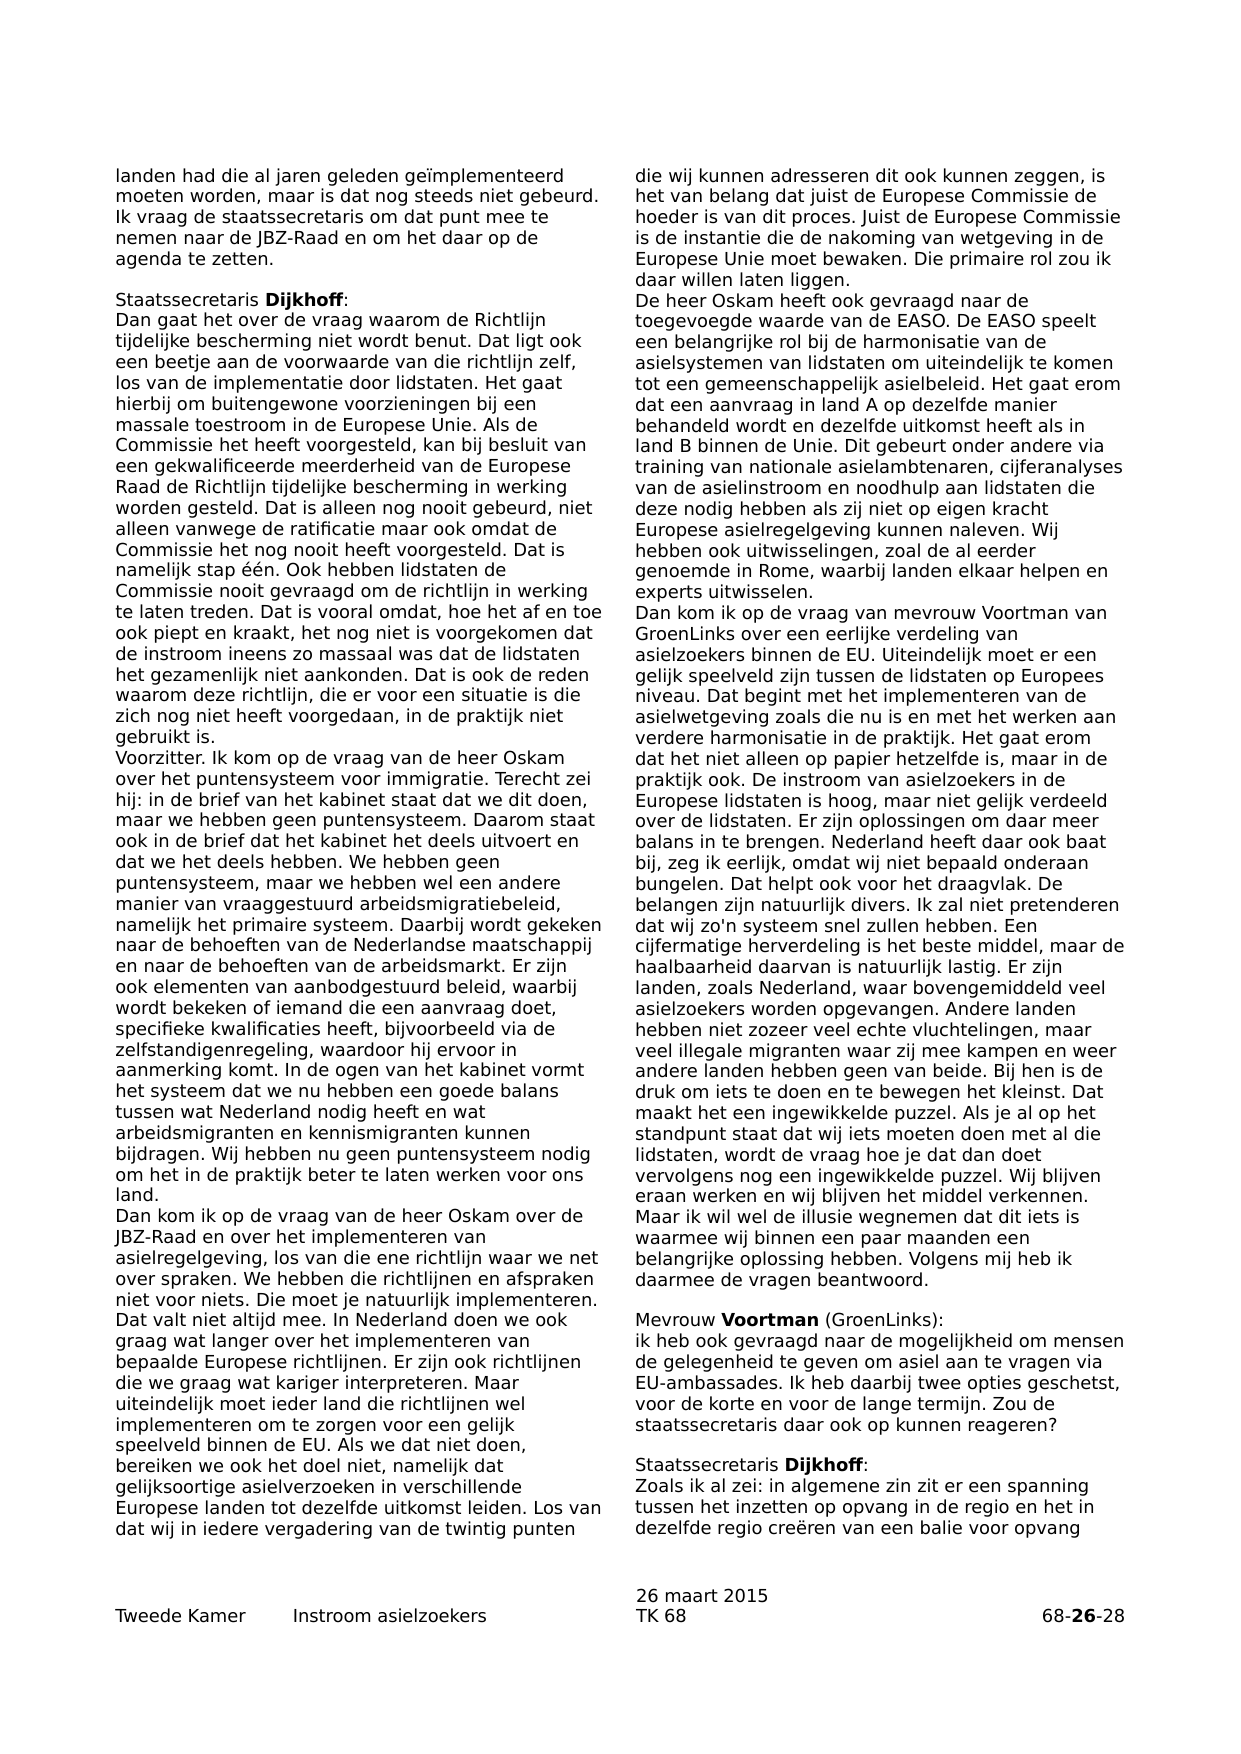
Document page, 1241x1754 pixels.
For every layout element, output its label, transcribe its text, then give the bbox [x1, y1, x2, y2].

text Dan kom ik op de vraag van mevrouw Voortman van GroenLinks over een eerlijke verdeling van asielzoekers binnen de EU. Uiteindelijk moet er een gelijk speelveld zijn tussen de lidstaten op Europees niveau. Dat begint met het implementeren van de asielwetgeving zoals die nu is en met het werken aan verdere harmonisatie in de praktijk. Het gaat erom dat het niet alleen op papier hetzelfde is, maar in de praktijk ook. De instroom van asielzoekers in de Europese lidstaten is hoog, maar niet gelijk verdeeld over de lidstaten. Er zijn oplossingen om daar meer balans in te brengen. Nederland heeft daar ook baat bij, zeg ik eerlijk, omdat wij niet bepaald onderaan bungelen. Dat helpt ook voor het draagvlak. De belangen zijn natuurlijk divers. Ik zal niet pretenderen dat wij zo'n systeem snel zullen hebben. Een cijfermatige herverdeling is het beste middel, maar de haalbaarheid daarvan is natuurlijk lastig. Er zijn landen, zoals Nederland, waar bovengemiddeld veel asielzoekers worden opgevangen. Andere landen hebben niet zozeer veel echte vluchtelingen, maar veel illegale migranten waar zij mee kampen en weer andere landen hebben geen van beide. Bij hen is de druk om iets te doen en te bewegen het kleinst. Dat maakt het een ingewikkelde puzzel. Als je al op het standpunt staat dat wij iets moeten doen met al die lidstaten, wordt de vraag hoe je dat dan doet vervolgens nog een ingewikkelde puzzel. Wij blijven eraan werken en wij blijven het middel verkennen. Maar ik wil wel de illusie wegnemen dat dit iets is waarmee wij binnen een paar maanden een belangrijke oplossing hebben. Volgens mij heb ik daarmee de vragen beantwoord. [635, 603, 1125, 1290]
text landen had die al jaren geleden geïmplementeerd moeten worden, maar is dat nog steeds niet gebeurd. Ik vraag de staatssecretaris om dat punt mee te nemen naar de JBZ-Raad en om het daar op de agenda te zetten. [115, 165, 605, 269]
text De heer Oskam heeft ook gevraagd naar de toegevoegde waarde van de EASO. De EASO speelt een belangrijke rol bij de harmonisatie van de asielsystemen van lidstaten om uiteindelijk te komen tot een gemeenschappelijk asielbeleid. Het gaat erom dat een aanvraag in land A op dezelfde manier behandeld wordt en dezelfde uitkomst heeft als in land B binnen de Unie. Dit gebeurt onder andere via training van nationale asielambtenaren, cijferanalyses van de asielinstroom en noodhulp aan lidstaten die deze nodig hebben als zij niet op eigen kracht Europese asielregelgeving kunnen naleven. Wij hebben ook uitwisselingen, zoal de al eerder genoemde in Rome, waarbij landen elkaar helpen en experts uitwisselen. [635, 290, 1125, 603]
text die wij kunnen adresseren dit ook kunnen zeggen, is het van belang dat juist de Europese Commissie de hoeder is van dit proces. Juist de Europese Commissie is de instantie die de nakoming van wetgeving in de Europese Unie moet bewaken. Die primaire rol zou ik daar willen laten liggen. [635, 165, 1125, 290]
text Dan kom ik op de vraag van de heer Oskam over de JBZ-Raad en over het implementeren van asielregelgeving, los van die ene richtlijn waar we net over spraken. We hebben die richtlijnen en afspraken niet voor niets. Die moet je natuurlijk implementeren. Dat valt niet altijd mee. In Nederland doen we ook graag wat langer over het implementeren van bepaalde Europese richtlijnen. Er zijn ook richtlijnen die we graag wat kariger interpreteren. Maar uiteindelijk moet ieder land die richtlijnen wel implementeren om te zorgen voor een gelijk speelveld binnen de EU. Als we dat niet doen, bereiken we ook het doel niet, namelijk dat gelijksoortige asielverzoeken in verschillende Europese landen tot dezelfde uitkomst leiden. Los van dat wij in iedere vergadering van de twintig punten [115, 1206, 605, 1539]
text Dan gaat het over de vraag waarom de Richtlijn tijdelijke bescherming niet wordt benut. Dat ligt ook een beetje aan de voorwaarde van die richtlijn zelf, los van de implementatie door lidstaten. Het gaat hierbij om buitengewone voorzieningen bij een massale toestroom in de Europese Unie. Als de Commissie het heeft voorgesteld, kan bij besluit van een gekwalificeerde meerderheid van de Europese Raad de Richtlijn tijdelijke bescherming in werking worden gesteld. Dat is alleen nog nooit gebeurd, niet alleen vanwege de ratificatie maar ook omdat de Commissie het nog nooit heeft voorgesteld. Dat is namelijk stap één. Ook hebben lidstaten de Commissie nooit gevraagd om de richtlijn in werking te laten treden. Dat is vooral omdat, hoe het af en toe ook piept en kraakt, het nog niet is voorgekomen dat de instroom ineens zo massaal was dat de lidstaten het gezamenlijk niet aankonden. Dat is ook de reden waarom deze richtlijn, die er voor een situatie is die zich nog niet heeft voorgedaan, in de praktijk niet gebruikt is. [115, 310, 605, 748]
text Voorzitter. Ik kom op de vraag van de heer Oskam over het puntensysteem voor immigratie. Terecht zei hij: in de brief van het kabinet staat dat we dit doen, maar we hebben geen puntensysteem. Daarom staat ook in de brief dat het kabinet het deels uitvoert en dat we het deels hebben. We hebben geen puntensysteem, maar we hebben wel een andere manier van vraaggestuurd arbeidsmigratiebeleid, namelijk het primaire systeem. Daarbij wordt gekeken naar de behoeften van de Nederlandse maatschappij en naar de behoeften van de arbeidsmarkt. Er zijn ook elementen van aanbodgestuurd beleid, waarbij wordt bekeken of iemand die een aanvraag doet, specifieke kwalificaties heeft, bijvoorbeeld via de zelfstandigenregeling, waardoor hij ervoor in aanmerking komt. In de ogen van het kabinet vormt het systeem dat we nu hebben een goede balans tussen wat Nederland nodig heeft en wat arbeidsmigranten en kennismigranten kunnen bijdragen. Wij hebben nu geen puntensysteem nodig om het in de praktijk beter te laten werken voor ons land. [115, 748, 605, 1206]
text Staatssecretaris Dijkhoff: [635, 1455, 1125, 1476]
text Staatssecretaris Dijkhoff: [115, 289, 605, 310]
text Zoals ik al zei: in algemene zin zit er een spanning tussen het inzetten op opvang in de regio en het in dezelfde regio creëren van een balie voor opvang [635, 1476, 1125, 1538]
text Mevrouw Voortman (GroenLinks): [635, 1310, 1125, 1331]
text ik heb ook gevraagd naar de mogelijkheid om mensen de gelegenheid te geven om asiel aan te vragen via EU-ambassades. Ik heb daarbij twee opties geschetst, voor de korte en voor de lange termijn. Zou de staatssecretaris daar ook op kunnen reageren? [635, 1331, 1125, 1435]
